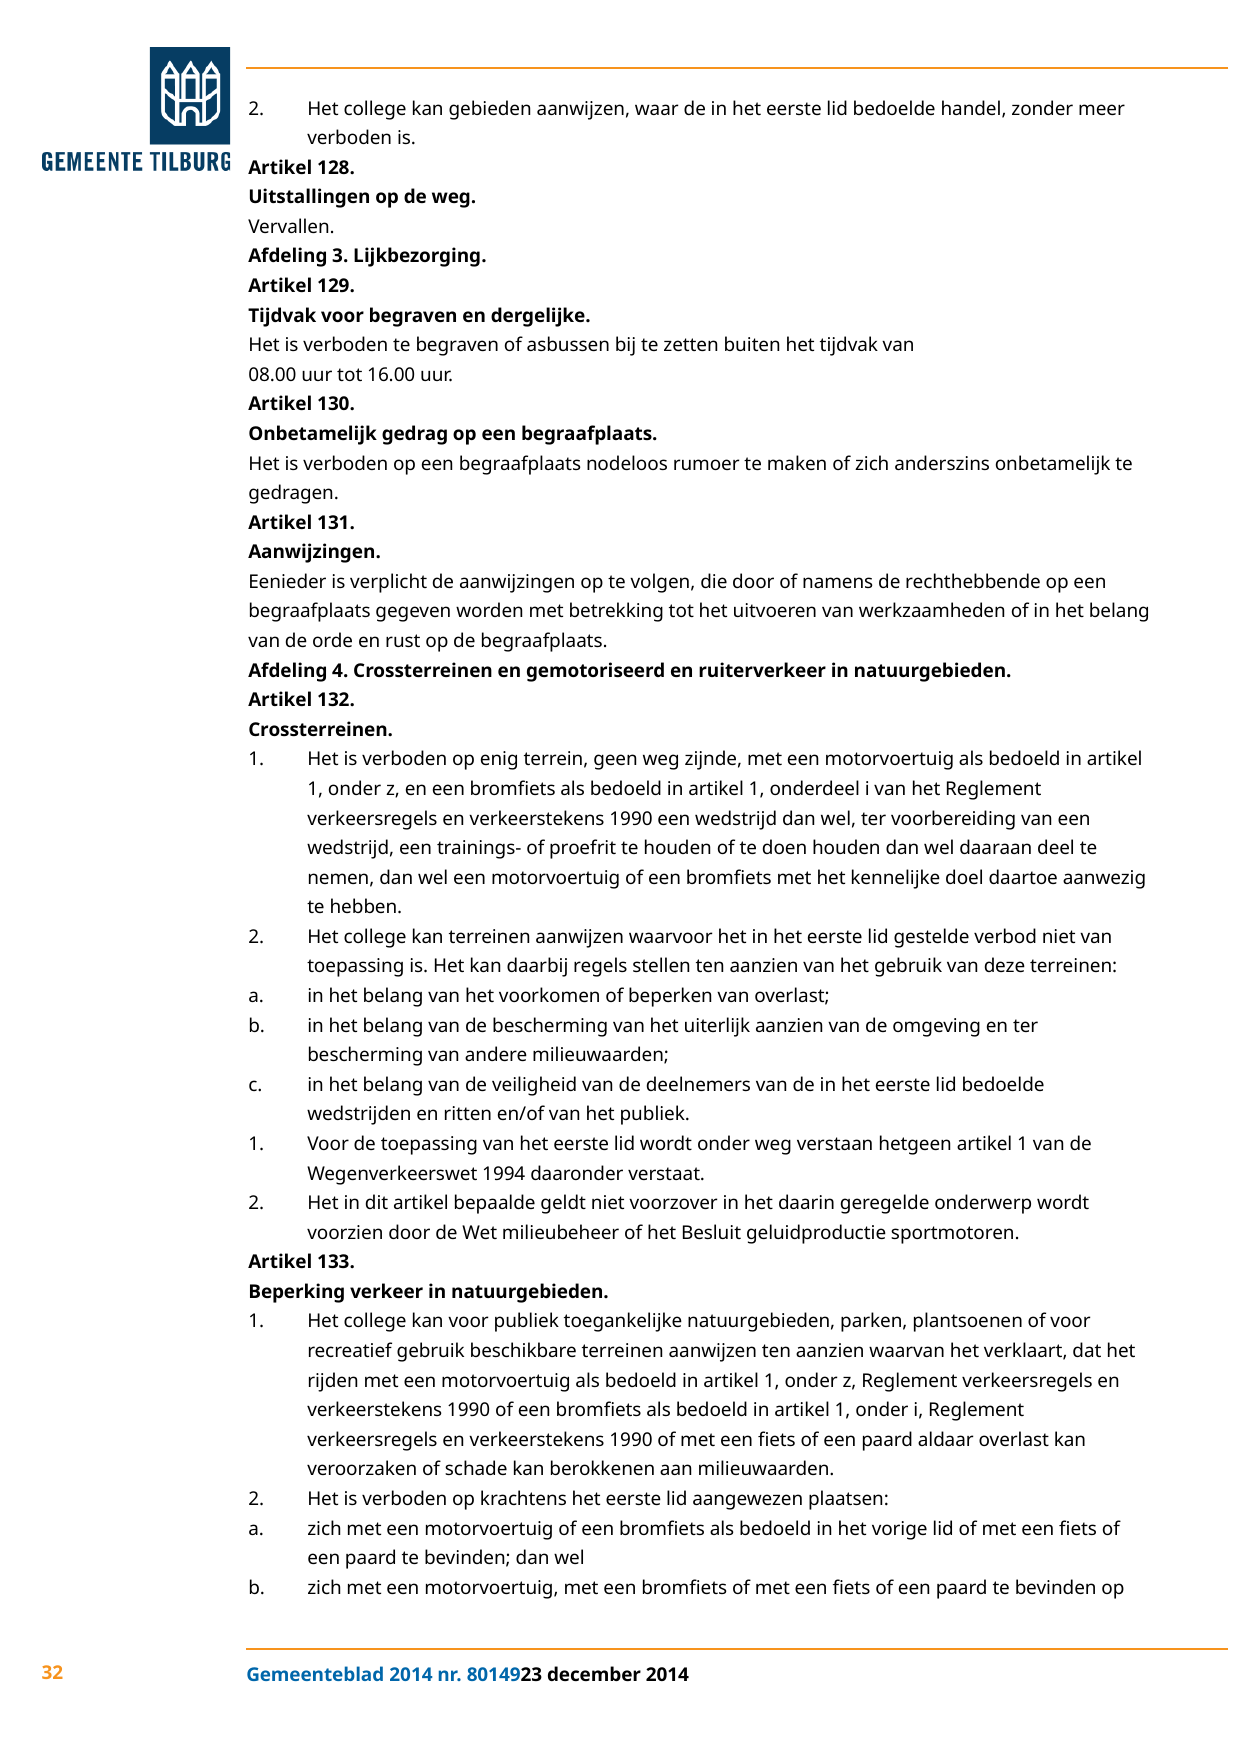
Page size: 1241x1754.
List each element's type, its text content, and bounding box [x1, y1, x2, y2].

list Het in dit artikel bepaalde geldt niet voorzover in het daarin geregelde onderwerp wordt voorzien door de Wet milieubeheer of het Besluit geluidproductie sportmotoren. [248, 1189, 1152, 1245]
text Uitstallingen op de weg. [248, 183, 1152, 209]
text Artikel 131. [248, 509, 1152, 535]
text Afdeling 3. Lijkbezorging. [248, 243, 1152, 268]
list in het belang van de veiligheid van de deelnemers van de in het eerste lid bedoelde wedstrijden en ritten en/of van het publiek. [248, 1071, 1152, 1126]
list zich met een motorvoertuig of een bromfiets als bedoeld in het vorige lid of met een fiets of een paard te bevinden; dan wel [248, 1515, 1152, 1570]
text Vervallen. [248, 213, 1152, 239]
list in het belang van de bescherming van het uiterlijk aanzien van de omgeving en ter bescherming van andere milieuwaarden; [248, 1012, 1152, 1067]
list Het is verboden op krachtens het eerste lid aangewezen plaatsen: [248, 1485, 1152, 1511]
list Het college kan terreinen aanwijzen waarvoor het in het eerste lid gestelde verbod niet van toepassing is. Het kan daarbij regels stellen ten aanzien van het gebruik van deze terreinen: [248, 923, 1152, 978]
text Tijdvak voor begraven en dergelijke. [248, 302, 1152, 328]
text Artikel 129. [248, 272, 1152, 298]
text Eenieder is verplicht de aanwijzingen op te volgen, die door of namens de rechthebbende op een begraafplaats gegeven worden met betrekking tot het uitvoeren van werkzaamheden of in het belang van de orde en rust op de begraafplaats. [248, 568, 1152, 653]
text Crossterreinen. [248, 716, 1152, 742]
list Voor de toepassing van het eerste lid wordt onder weg verstaan hetgeen artikel 1 van de Wegenverkeerswet 1994 daaronder verstaat. [248, 1130, 1152, 1186]
text Aanwijzingen. [248, 538, 1152, 564]
text Artikel 132. [248, 686, 1152, 712]
list Het is verboden op enig terrein, geen weg zijnde, met een motorvoertuig als bedoeld in artikel 1, onder z, en een bromfiets als bedoeld in artikel 1, onderdeel i van het Reglement verkeersregels en verkeerstekens 1990 een wedstrijd dan wel, ter voorbereiding van een wedstrijd, een trainings- of proefrit te houden of te doen houden dan wel daaraan deel te nemen, dan wel een motorvoertuig of een bromfiets met het kennelijke doel daartoe aanwezig te hebben. [248, 746, 1152, 919]
list in het belang van het voorkomen of beperken van overlast; [248, 982, 1152, 1008]
text Het is verboden te begraven of asbussen bij te zetten buiten het tijdvak van [248, 331, 1152, 357]
text Artikel 130. [248, 391, 1152, 416]
list Het college kan voor publiek toegankelijke natuurgebieden, parken, plantsoenen of voor recreatief gebruik beschikbare terreinen aanwijzen ten aanzien waarvan het verklaart, dat het rijden met een motorvoertuig als bedoeld in artikel 1, onder z, Reglement verkeersregels en verkeerstekens 1990 of een bromfiets als bedoeld in artikel 1, onder i, Reglement verkeersregels en verkeerstekens 1990 of met een fiets of een paard aldaar overlast kan veroorzaken of schade kan berokkenen aan milieuwaarden. [248, 1308, 1152, 1481]
text Beperking verkeer in natuurgebieden. [248, 1278, 1152, 1304]
text Het is verboden op een begraafplaats nodeloos rumoer te maken of zich anderszins onbetamelijk te gedragen. [248, 450, 1152, 505]
text 08.00 uur tot 16.00 uur. [248, 361, 1152, 387]
text Afdeling 4. Crossterreinen en gemotoriseerd en ruiterverkeer in natuurgebieden. [248, 657, 1152, 683]
text Onbetamelijk gedrag op een begraafplaats. [248, 420, 1152, 446]
list Het college kan gebieden aanwijzen, waar de in het eerste lid bedoelde handel, zonder meer verboden is. [248, 95, 1152, 150]
list zich met een motorvoertuig, met een bromfiets of met een fiets of een paard te bevinden op [248, 1574, 1152, 1600]
picture [41, 47, 231, 172]
text Artikel 133. [248, 1248, 1152, 1274]
text Artikel 128. [248, 154, 1152, 180]
